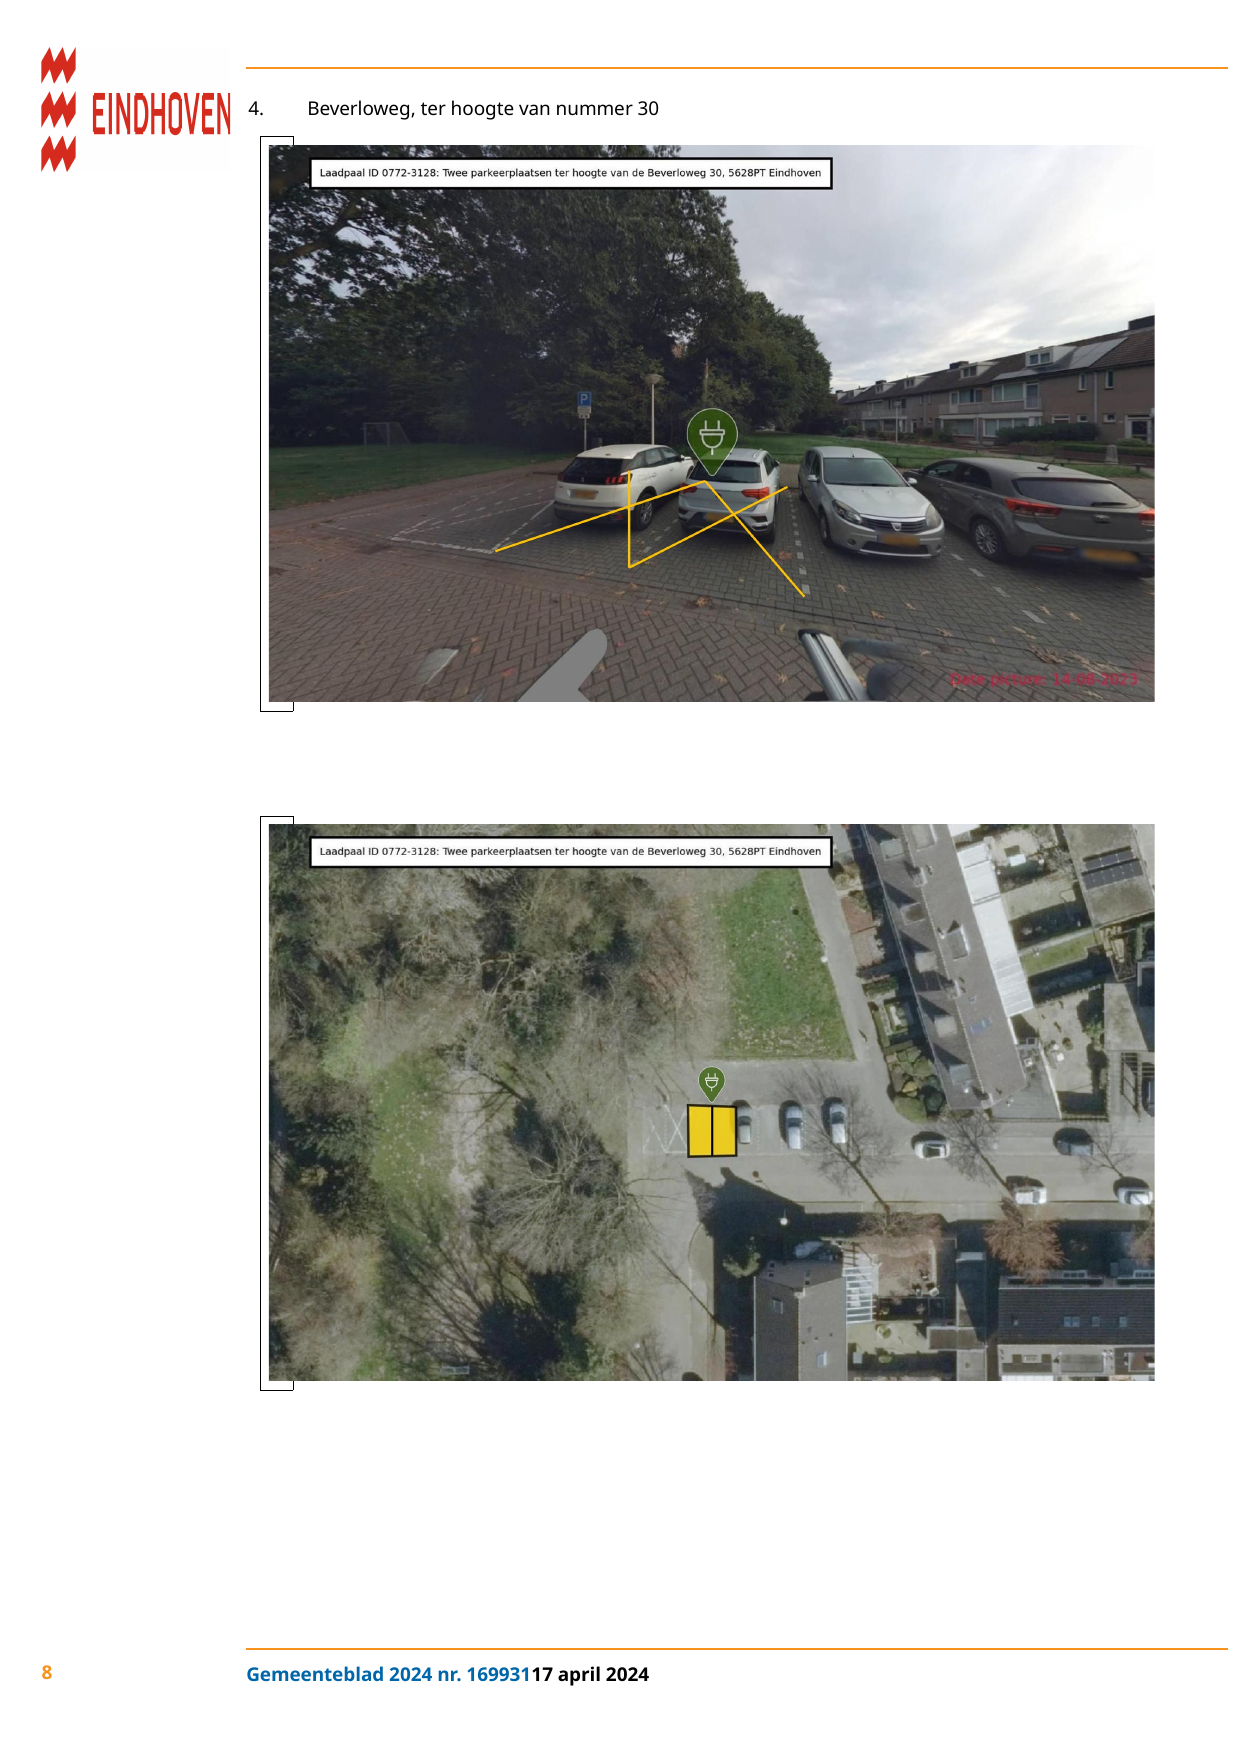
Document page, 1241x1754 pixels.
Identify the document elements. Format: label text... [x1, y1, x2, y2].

picture [268, 145, 1155, 702]
picture [268, 824, 1155, 1381]
picture [41, 47, 231, 172]
list Beverloweg, ter hoogte van nummer 30 [248, 95, 1152, 121]
